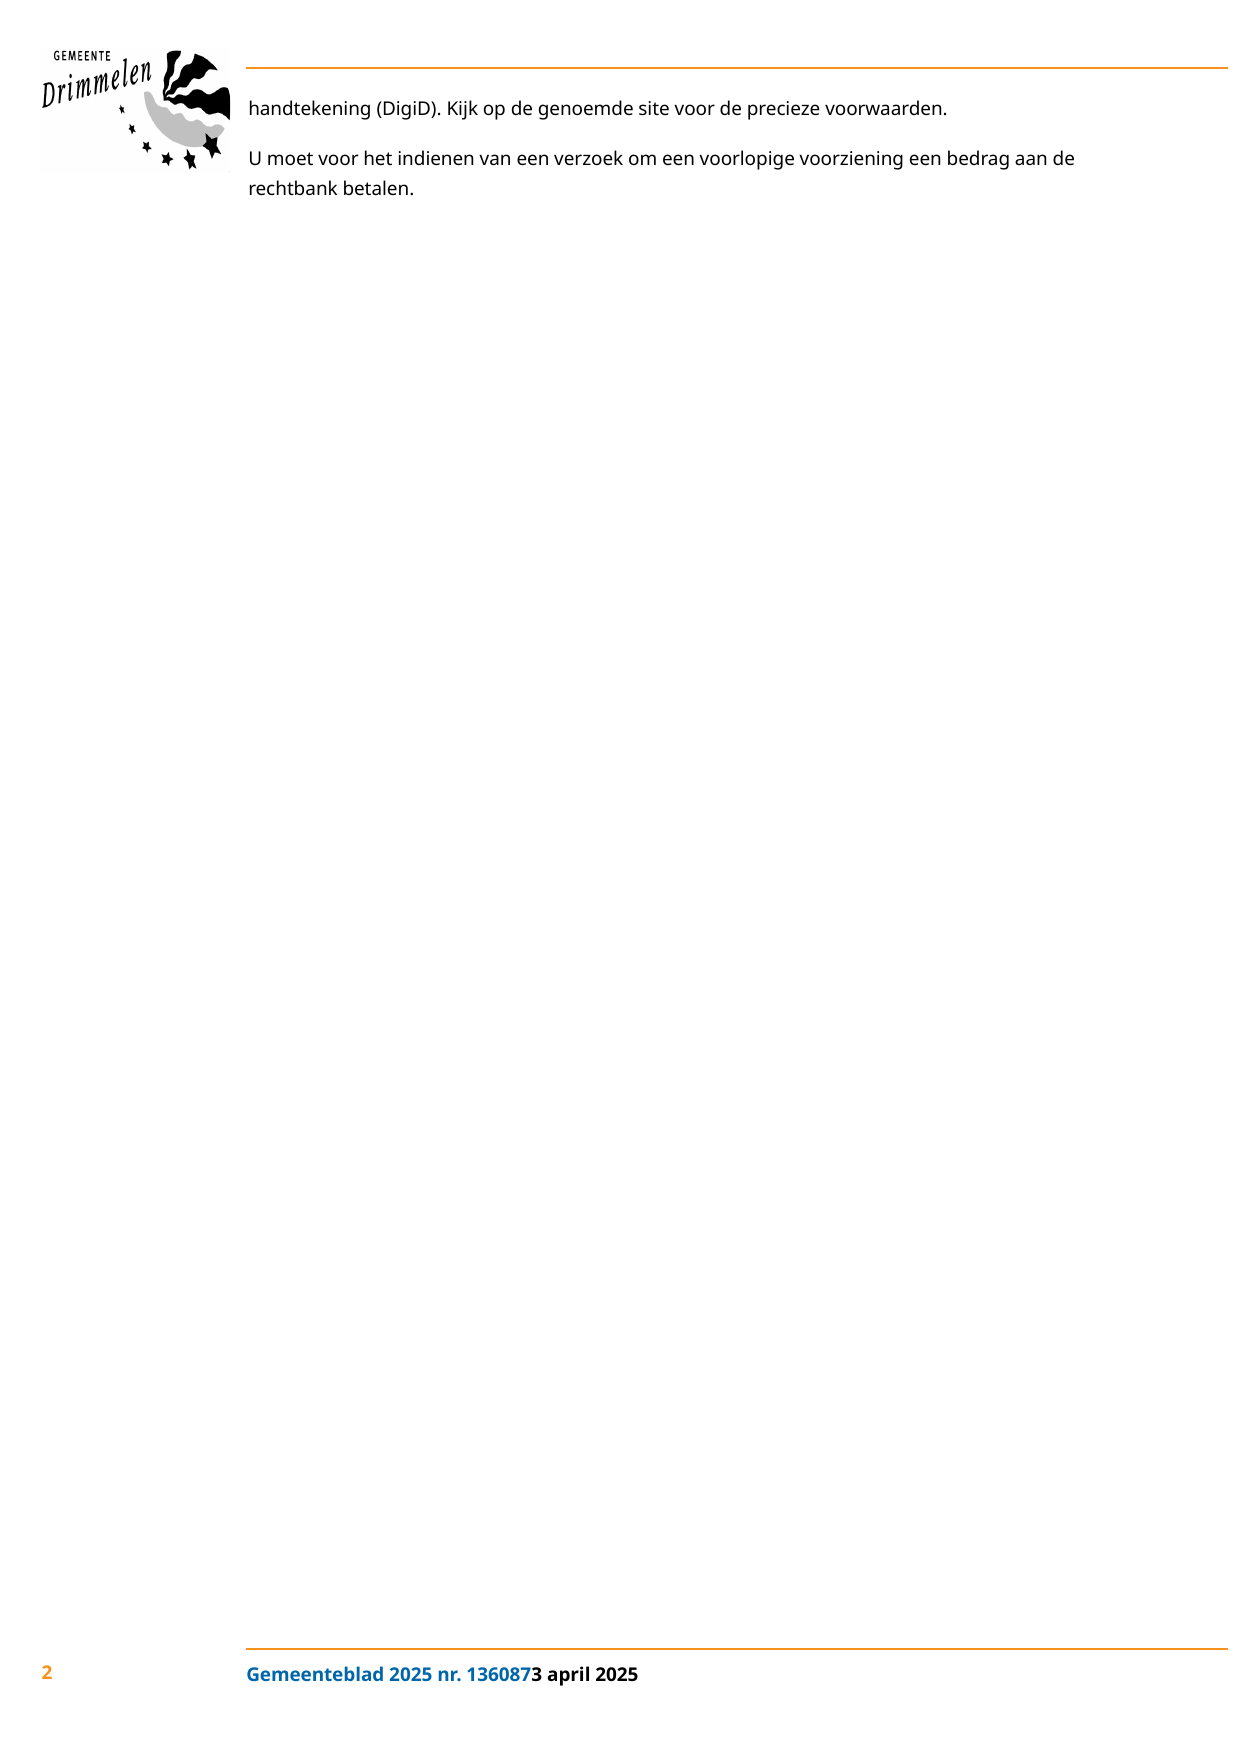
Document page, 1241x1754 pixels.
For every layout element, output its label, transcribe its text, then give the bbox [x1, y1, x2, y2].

text U moet voor het indienen van een verzoek om een voorlopige voorziening een bedrag aan de rechtbank betalen. [248, 145, 1152, 201]
text handtekening (DigiD). Kijk op de genoemde site voor de precieze voorwaarden. [248, 95, 1152, 121]
picture [41, 47, 231, 172]
